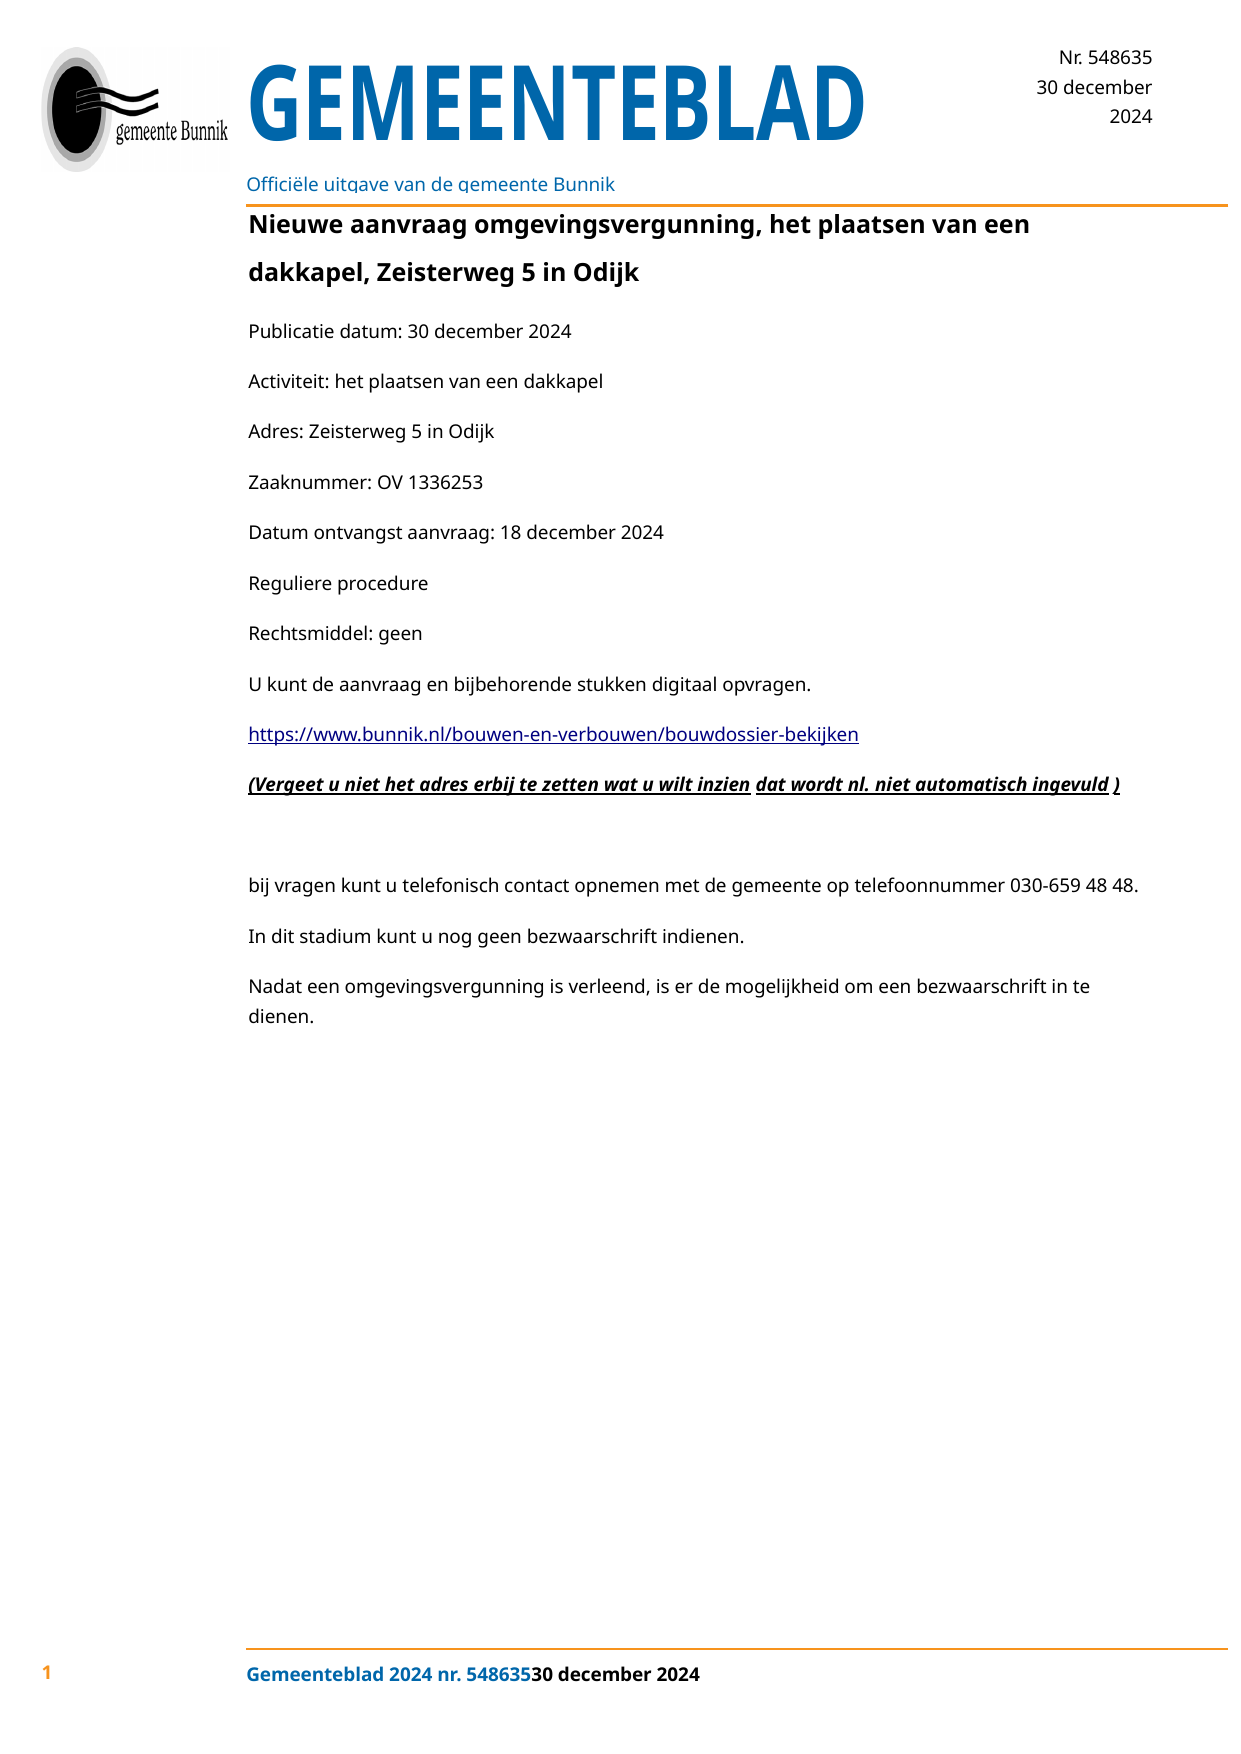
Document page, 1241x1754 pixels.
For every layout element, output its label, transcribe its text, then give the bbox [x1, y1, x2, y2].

text Zaaknummer: OV 1336253 [248, 469, 1152, 495]
text U kunt de aanvraag en bijbehorende stukken digitaal opvragen. [248, 671, 1152, 697]
text Rechtsmiddel: geen [248, 620, 1152, 646]
text Reguliere procedure [248, 570, 1152, 596]
text Nieuwe aanvraag omgevingsvergunning, het plaatsen van een dakkapel, Zeisterweg 5 in Odijk [248, 207, 1152, 288]
text https://www.bunnik.nl/bouwen-en-verbouwen/bouwdossier-bekijken [248, 721, 1152, 747]
text Nadat een omgevingsvergunning is verleend, is er de mogelijkheid om een bezwaarschrift in te dienen. [248, 973, 1152, 1029]
text Adres: Zeisterweg 5 in Odijk [248, 419, 1152, 444]
picture [41, 47, 231, 172]
text Publicatie datum: 30 december 2024 [248, 318, 1152, 344]
text Activiteit: het plaatsen van een dakkapel [248, 368, 1152, 394]
text (Vergeet u niet het adres erbij te zetten wat u wilt inzien dat wordt nl. niet automatisch ingevuld ) [248, 772, 1152, 797]
text In dit stadium kunt u nog geen bezwaarschrift indienen. [248, 923, 1152, 949]
text bij vragen kunt u telefonisch contact opnemen met de gemeente op telefoonnummer 030-659 48 48. [248, 872, 1152, 898]
text Datum ontvangst aanvraag: 18 december 2024 [248, 519, 1152, 545]
